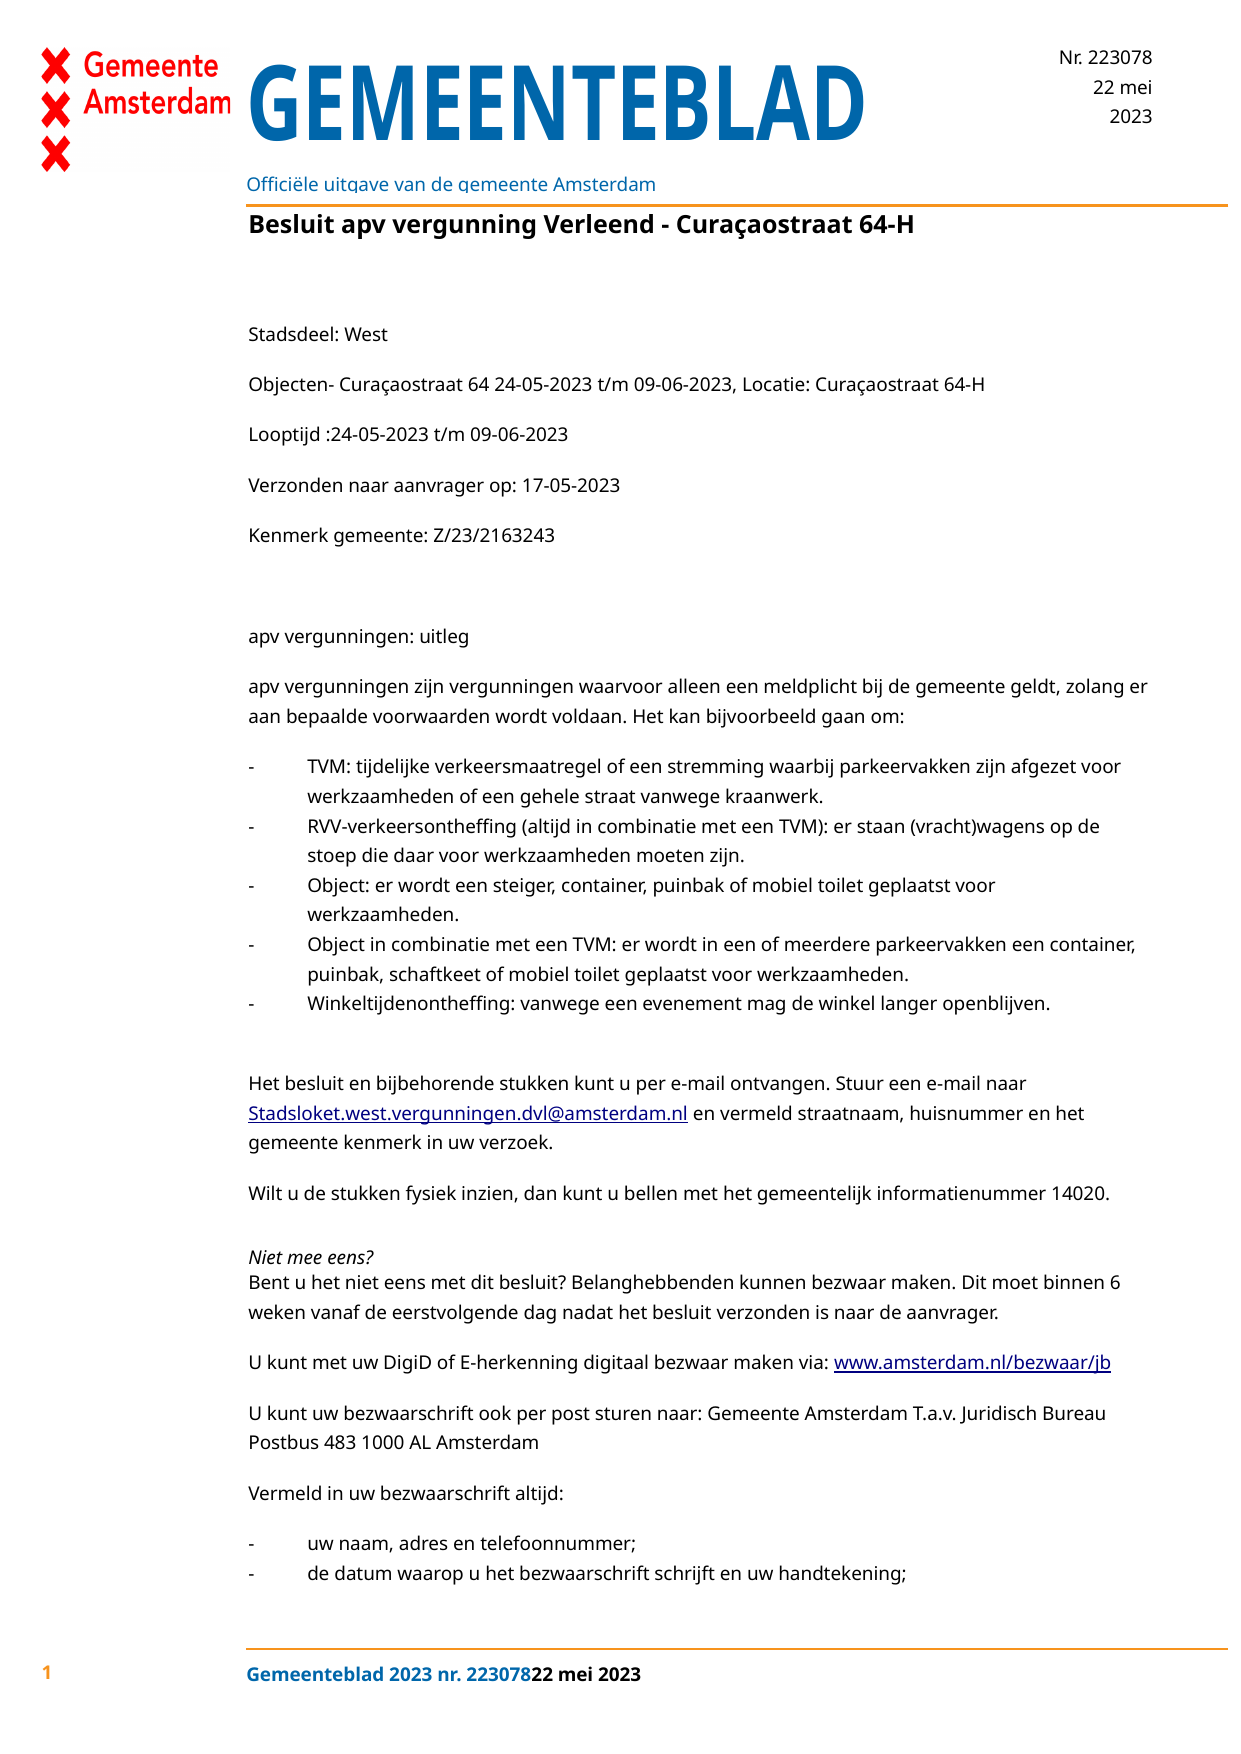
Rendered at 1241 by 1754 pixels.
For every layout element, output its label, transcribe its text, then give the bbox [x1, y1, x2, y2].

text Verzonden naar aanvrager op: 17-05-2023 [248, 472, 1152, 498]
list Winkeltijdenontheffing: vanwege een evenement mag de winkel langer openblijven. [248, 990, 1152, 1016]
list RVV-verkeersontheffing (altijd in combinatie met een TVM): er staan (vracht)wagens op de stoep die daar voor werkzaamheden moeten zijn. [248, 813, 1152, 868]
picture [41, 47, 231, 172]
text Besluit apv vergunning Verleend - Curaçaostraat 64-H [248, 207, 1152, 241]
list uw naam, adres en telefoonnummer; [248, 1530, 1152, 1556]
text Wilt u de stukken fysiek inzien, dan kunt u bellen met het gemeentelijk informatienummer 14020. [248, 1180, 1152, 1206]
text U kunt met uw DigiD of E-herkenning digitaal bezwaar maken via: www.amsterdam.nl/bezwaar/jb [248, 1349, 1152, 1375]
text Het besluit en bijbehorende stukken kunt u per e-mail ontvangen. Stuur een e-mail naar Stadsloket.west.vergunningen.dvl@amsterdam.nl en vermeld straatnaam, huisnummer en het gemeente kenmerk in uw verzoek. [248, 1070, 1152, 1155]
text U kunt uw bezwaarschrift ook per post sturen naar: Gemeente Amsterdam T.a.v. Juridisch Bureau Postbus 483 1000 AL Amsterdam [248, 1400, 1152, 1455]
text apv vergunningen zijn vergunningen waarvoor alleen een meldplicht bij de gemeente geldt, zolang er aan bepaalde voorwaarden wordt voldaan. Het kan bijvoorbeeld gaan om: [248, 674, 1152, 729]
text Looptijd :24-05-2023 t/m 09-06-2023 [248, 422, 1152, 447]
text Objecten- Curaçaostraat 64 24-05-2023 t/m 09-06-2023, Locatie: Curaçaostraat 64-H [248, 371, 1152, 397]
text apv vergunningen: uitleg [248, 623, 1152, 649]
list TVM: tijdelijke verkeersmaatregel of een stremming waarbij parkeervakken zijn afgezet voor werkzaamheden of een gehele straat vanwege kraanwerk. [248, 754, 1152, 809]
text Kenmerk gemeente: Z/23/2163243 [248, 522, 1152, 548]
text Niet mee eens? [248, 1244, 1152, 1269]
text Stadsdeel: West [248, 321, 1152, 346]
text Bent u het niet eens met dit besluit? Belanghebbenden kunnen bezwaar maken. Dit moet binnen 6 weken vanaf de eerstvolgende dag nadat het besluit verzonden is naar de aanvrager. [248, 1269, 1152, 1325]
list de datum waarop u het bezwaarschrift schrijft en uw handtekening; [248, 1560, 1152, 1586]
list Object in combinatie met een TVM: er wordt in een of meerdere parkeervakken een container, puinbak, schaftkeet of mobiel toilet geplaatst voor werkzaamheden. [248, 931, 1152, 986]
text Vermeld in uw bezwaarschrift altijd: [248, 1480, 1152, 1506]
list Object: er wordt een steiger, container, puinbak of mobiel toilet geplaatst voor werkzaamheden. [248, 872, 1152, 927]
